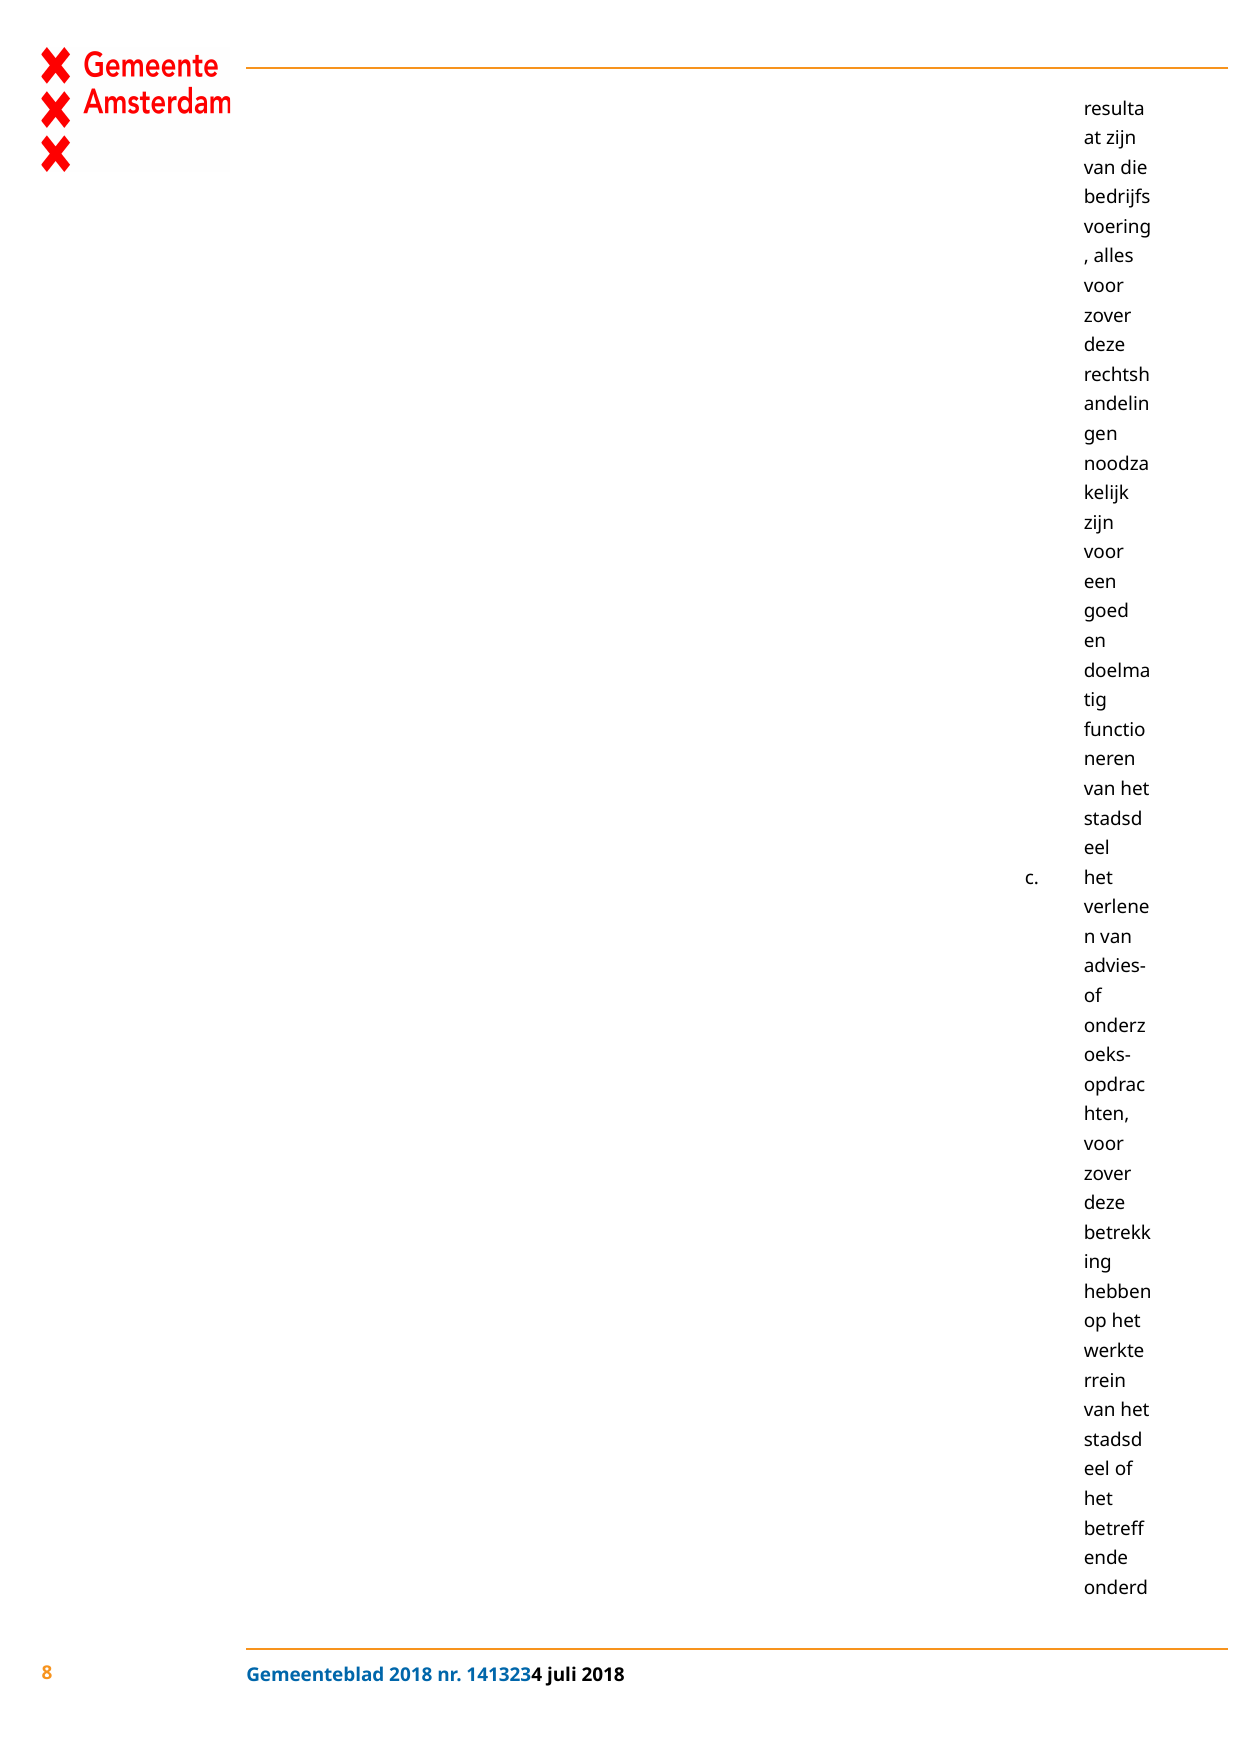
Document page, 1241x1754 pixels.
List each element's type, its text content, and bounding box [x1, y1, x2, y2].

table_cell [356, 95, 464, 1600]
table_cell [789, 95, 897, 1600]
table_cell [681, 95, 789, 1600]
picture [41, 47, 231, 172]
table_cell [465, 95, 573, 1600]
table_cell [573, 95, 681, 1600]
table_cell [248, 95, 356, 1600]
table_cell resultaat zijn van die bedrijfsvoering, alles voor zover deze rechtshandelingen noodzakelijk zijn voor een goed en doelmatig functioneren van het stadsdeel het verlenen van advies- of onderzoeks-opdrachten, voor zover deze betrekking hebben op het werkterrein van het stadsdeel of het betreffende onderd [1025, 95, 1152, 1600]
table_cell [898, 95, 1024, 1600]
